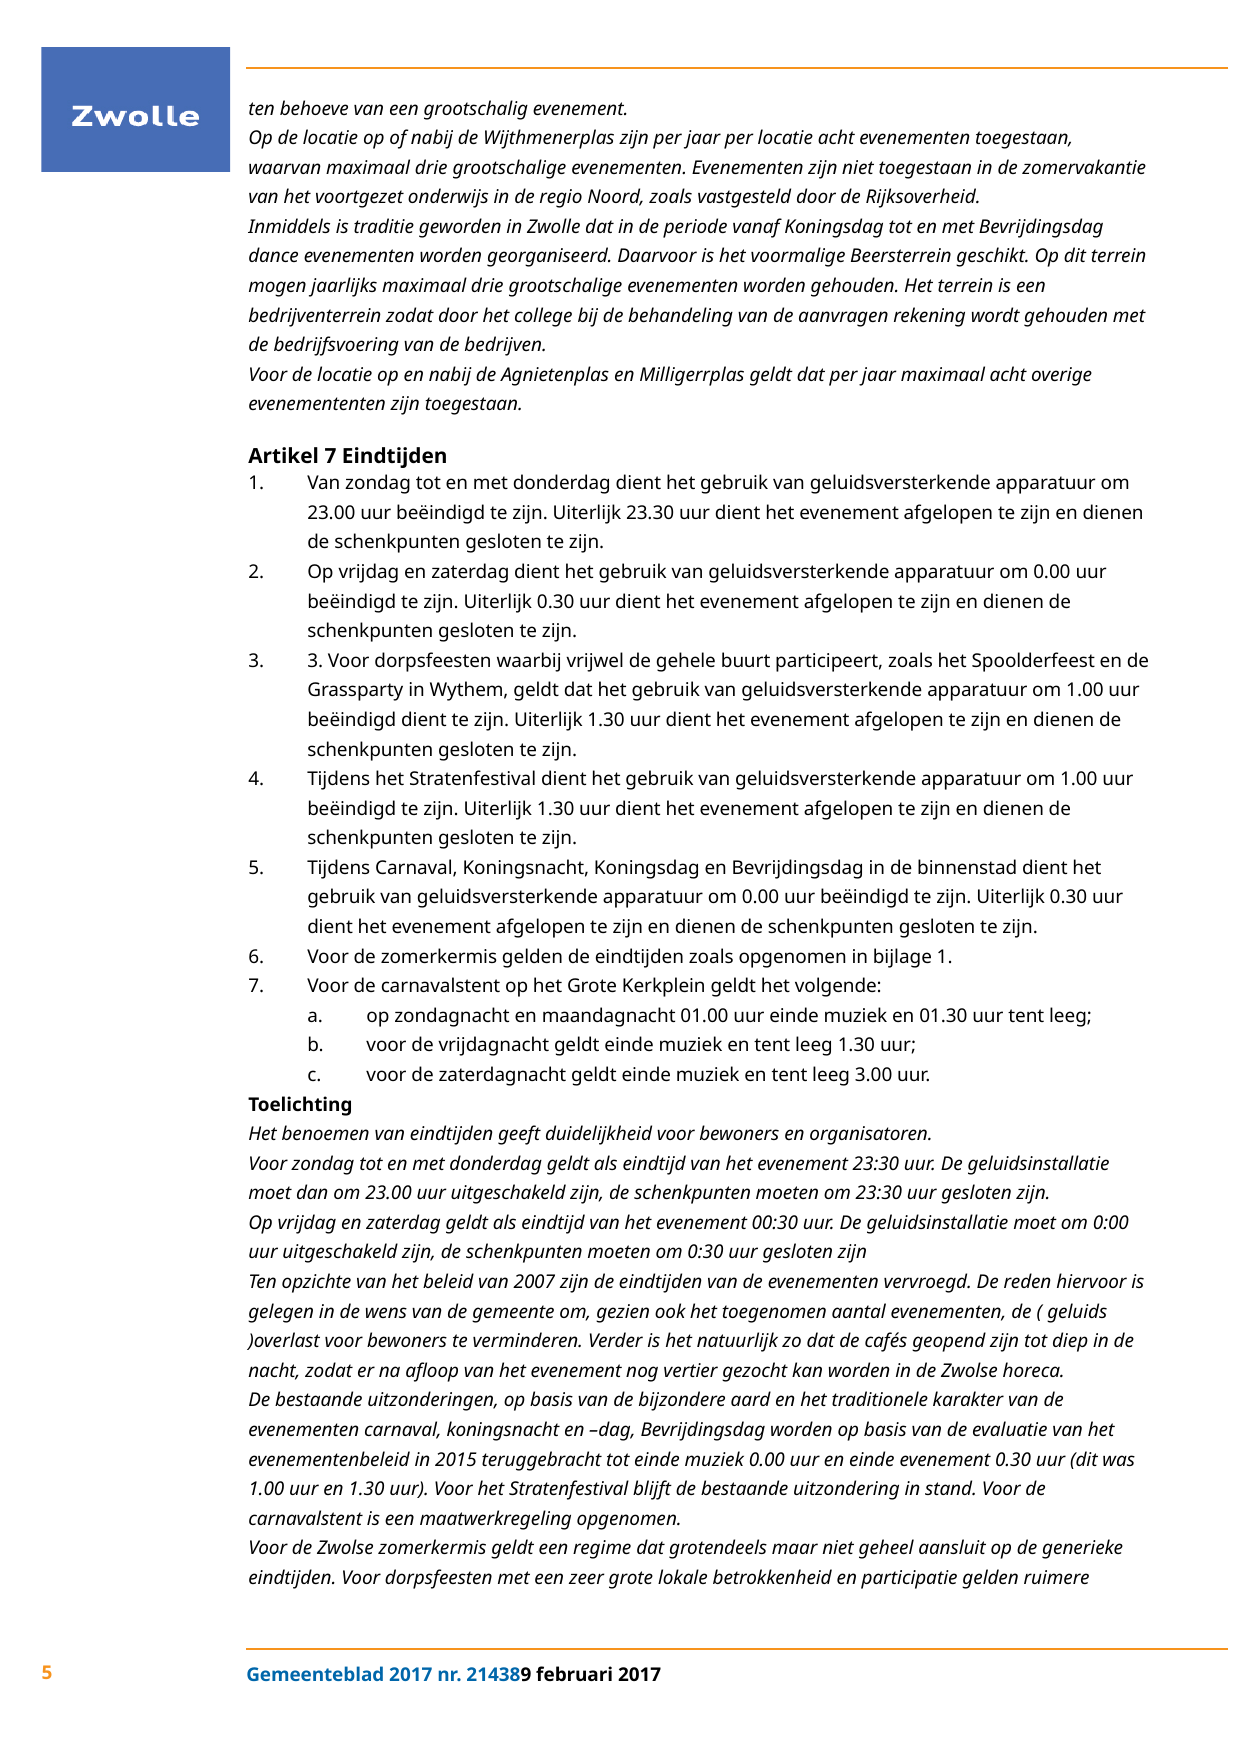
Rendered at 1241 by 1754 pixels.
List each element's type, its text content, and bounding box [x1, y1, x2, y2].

text Artikel 7 Eindtijden [248, 441, 1152, 469]
list voor de vrijdagnacht geldt einde muziek en tent leeg 1.30 uur; [307, 1032, 1152, 1057]
list Van zondag tot en met donderdag dient het gebruik van geluidsversterkende apparatuur om 23.00 uur beëindigd te zijn. Uiterlijk 23.30 uur dient het evenement afgelopen te zijn en dienen de schenkpunten gesloten te zijn. [248, 469, 1152, 554]
text Op de locatie op of nabij de Wijthmenerplas zijn per jaar per locatie acht evenementen toegestaan, waarvan maximaal drie grootschalige evenementen. Evenementen zijn niet toegestaan in de zomervakantie van het voortgezet onderwijs in de regio Noord, zoals vastgesteld door de Rijksoverheid. [248, 124, 1152, 209]
text Voor de locatie op en nabij de Agnietenplas en Milligerrplas geldt dat per jaar maximaal acht overige evenemententen zijn toegestaan. [248, 361, 1152, 416]
list Tijdens het Stratenfestival dient het gebruik van geluidsversterkende apparatuur om 1.00 uur beëindigd te zijn. Uiterlijk 1.30 uur dient het evenement afgelopen te zijn en dienen de schenkpunten gesloten te zijn. [248, 765, 1152, 850]
text Voor zondag tot en met donderdag geldt als eindtijd van het evenement 23:30 uur. De geluidsinstallatie moet dan om 23.00 uur uitgeschakeld zijn, de schenkpunten moeten om 23:30 uur gesloten zijn. [248, 1150, 1152, 1205]
picture [41, 47, 231, 172]
list Tijdens Carnaval, Koningsnacht, Koningsdag en Bevrijdingsdag in de binnenstad dient het gebruik van geluidsversterkende apparatuur om 0.00 uur beëindigd te zijn. Uiterlijk 0.30 uur dient het evenement afgelopen te zijn en dienen de schenkpunten gesloten te zijn. [248, 854, 1152, 939]
text Toelichting [248, 1091, 1152, 1116]
text ten behoeve van een grootschalig evenement. [248, 95, 1152, 121]
text Ten opzichte van het beleid van 2007 zijn de eindtijden van de evenementen vervroegd. De reden hiervoor is gelegen in de wens van de gemeente om, gezien ook het toegenomen aantal evenementen, de ( geluids )overlast voor bewoners te verminderen. Verder is het natuurlijk zo dat de cafés geopend zijn tot diep in de nacht, zodat er na afloop van het evenement nog vertier gezocht kan worden in de Zwolse horeca. [248, 1268, 1152, 1383]
list voor de zaterdagnacht geldt einde muziek en tent leeg 3.00 uur. [307, 1061, 1152, 1087]
text De bestaande uitzonderingen, op basis van de bijzondere aard en het traditionele karakter van de evenementen carnaval, koningsnacht en –dag, Bevrijdingsdag worden op basis van de evaluatie van het evenementenbeleid in 2015 teruggebracht tot einde muziek 0.00 uur en einde evenement 0.30 uur (dit was 1.00 uur en 1.30 uur). Voor het Stratenfestival blijft de bestaande uitzondering in stand. Voor de carnavalstent is een maatwerkregeling opgenomen. [248, 1387, 1152, 1531]
text Inmiddels is traditie geworden in Zwolle dat in de periode vanaf Koningsdag tot en met Bevrijdingsdag dance evenementen worden georganiseerd. Daarvoor is het voormalige Beersterrein geschikt. Op dit terrein mogen jaarlijks maximaal drie grootschalige evenementen worden gehouden. Het terrein is een bedrijventerrein zodat door het college bij de behandeling van de aanvragen rekening wordt gehouden met de bedrijfsvoering van de bedrijven. [248, 213, 1152, 357]
list Op vrijdag en zaterdag dient het gebruik van geluidsversterkende apparatuur om 0.00 uur beëindigd te zijn. Uiterlijk 0.30 uur dient het evenement afgelopen te zijn en dienen de schenkpunten gesloten te zijn. [248, 558, 1152, 643]
text Op vrijdag en zaterdag geldt als eindtijd van het evenement 00:30 uur. De geluidsinstallatie moet om 0:00 uur uitgeschakeld zijn, de schenkpunten moeten om 0:30 uur gesloten zijn [248, 1209, 1152, 1264]
list op zondagnacht en maandagnacht 01.00 uur einde muziek en 01.30 uur tent leeg; [307, 1002, 1152, 1028]
list Voor de carnavalstent op het Grote Kerkplein geldt het volgende: [248, 972, 1152, 998]
text Voor de Zwolse zomerkermis geldt een regime dat grotendeels maar niet geheel aansluit op de generieke eindtijden. Voor dorpsfeesten met een zeer grote lokale betrokkenheid en participatie gelden ruimere [248, 1534, 1152, 1590]
text Het benoemen van eindtijden geeft duidelijkheid voor bewoners en organisatoren. [248, 1120, 1152, 1146]
list Voor de zomerkermis gelden de eindtijden zoals opgenomen in bijlage 1. [248, 943, 1152, 968]
list 3. Voor dorpsfeesten waarbij vrijwel de gehele buurt participeert, zoals het Spoolderfeest en de Grassparty in Wythem, geldt dat het gebruik van geluidsversterkende apparatuur om 1.00 uur beëindigd dient te zijn. Uiterlijk 1.30 uur dient het evenement afgelopen te zijn en dienen de schenkpunten gesloten te zijn. [248, 647, 1152, 761]
